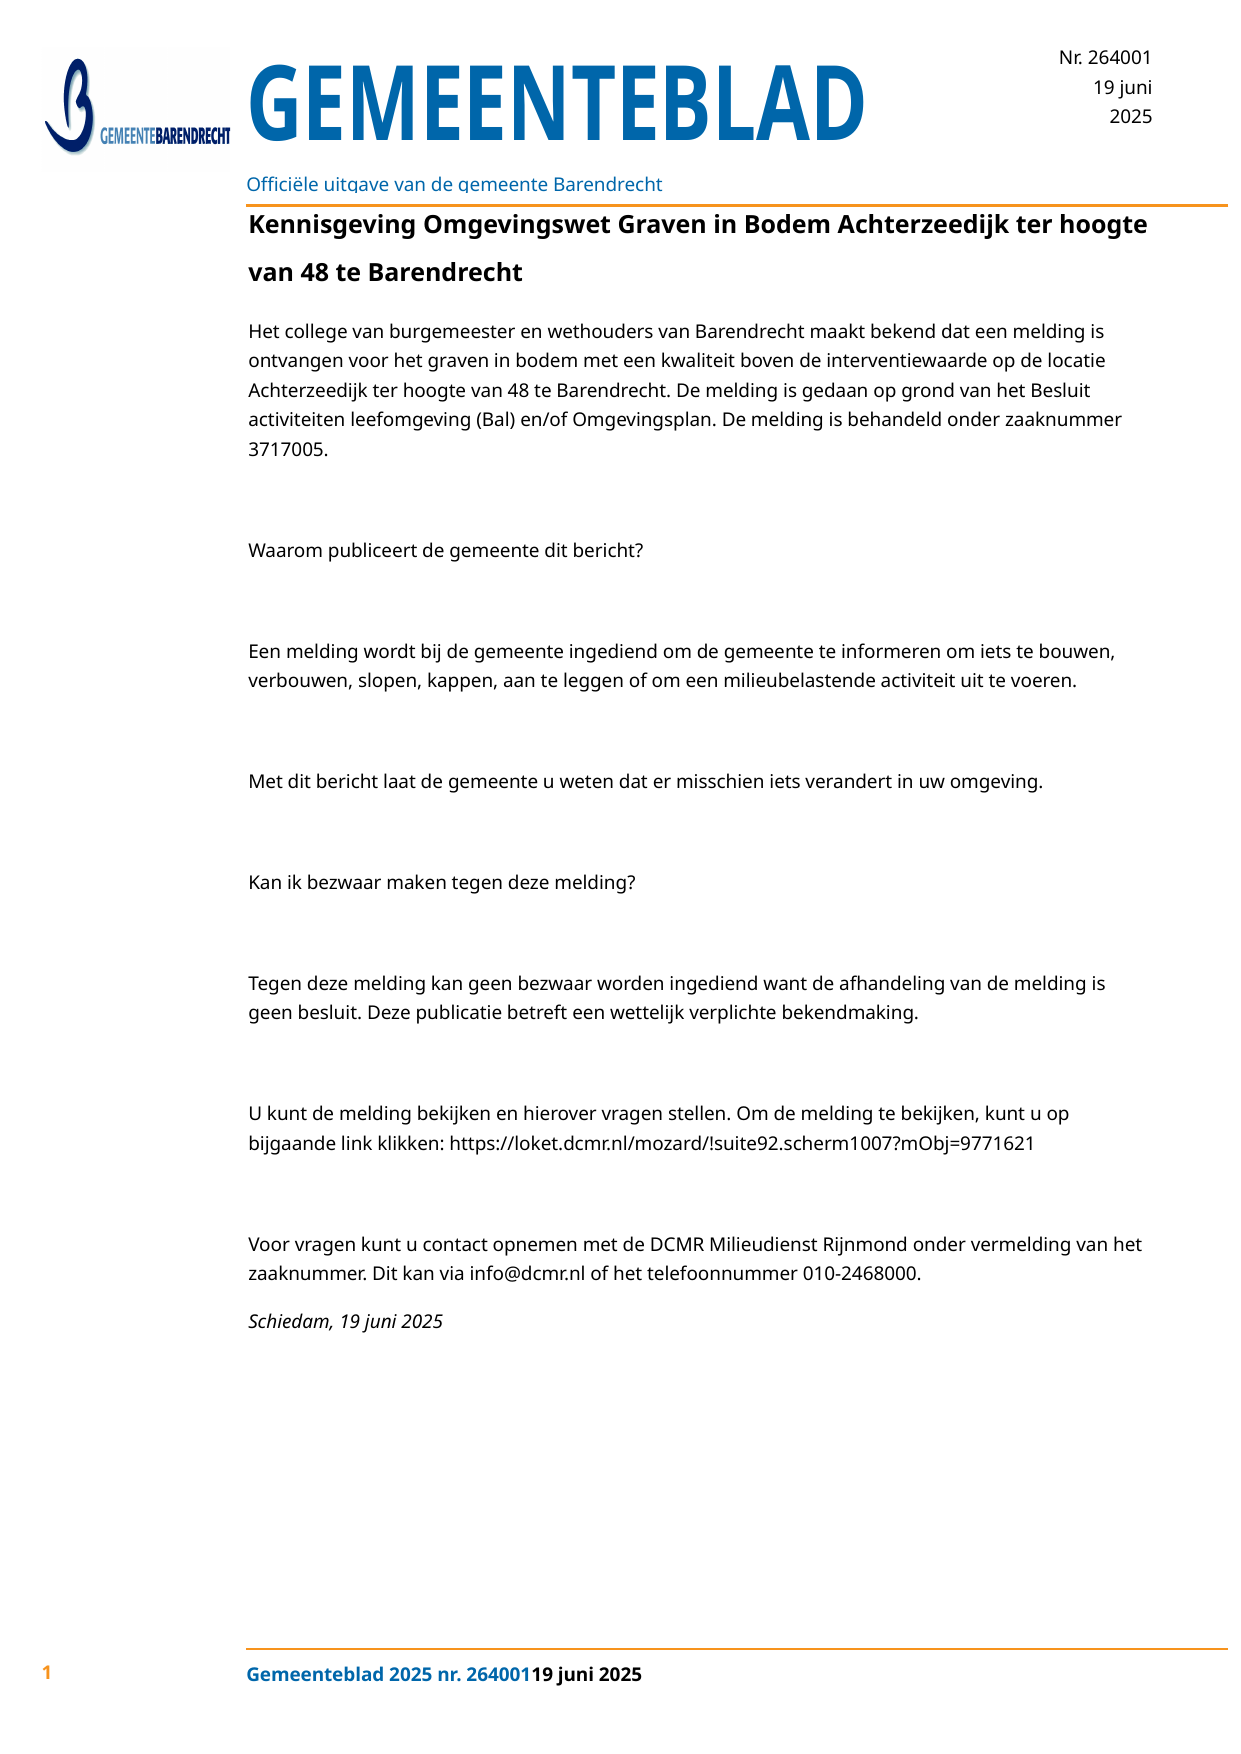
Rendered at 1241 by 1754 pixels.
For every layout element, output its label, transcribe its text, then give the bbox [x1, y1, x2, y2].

text Kennisgeving Omgevingswet Graven in Bodem Achterzeedijk ter hoogte van 48 te Barendrecht [248, 207, 1152, 288]
text Een melding wordt bij de gemeente ingediend om de gemeente te informeren om iets te bouwen, verbouwen, slopen, kappen, aan te leggen of om een milieubelastende activiteit uit te voeren. [248, 638, 1152, 693]
text Tegen deze melding kan geen bezwaar worden ingediend want de afhandeling van de melding is geen besluit. Deze publicatie betreft een wettelijk verplichte bekendmaking. [248, 970, 1152, 1025]
text U kunt de melding bekijken en hierover vragen stellen. Om de melding te bekijken, kunt u op bijgaande link klikken: https://loket.dcmr.nl/mozard/!suite92.scherm1007?mObj=9771621 [248, 1100, 1152, 1156]
text Met dit bericht laat de gemeente u weten dat er misschien iets verandert in uw omgeving. [248, 768, 1152, 794]
picture [41, 47, 231, 172]
text Het college van burgemeester en wethouders van Barendrecht maakt bekend dat een melding is ontvangen voor het graven in bodem met een kwaliteit boven de interventiewaarde op de locatie Achterzeedijk ter hoogte van 48 te Barendrecht. De melding is gedaan op grond van het Besluit activiteiten leefomgeving (Bal) en/of Omgevingsplan. De melding is behandeld onder zaaknummer 3717005. [248, 318, 1152, 462]
text Kan ik bezwaar maken tegen deze melding? [248, 869, 1152, 895]
text Waarom publiceert de gemeente dit bericht? [248, 537, 1152, 563]
text Schiedam, 19 juni 2025 [248, 1308, 1152, 1334]
text Voor vragen kunt u contact opnemen met de DCMR Milieudienst Rijnmond onder vermelding van het zaaknummer. Dit kan via info@dcmr.nl of het telefoonnummer 010-2468000. [248, 1231, 1152, 1286]
